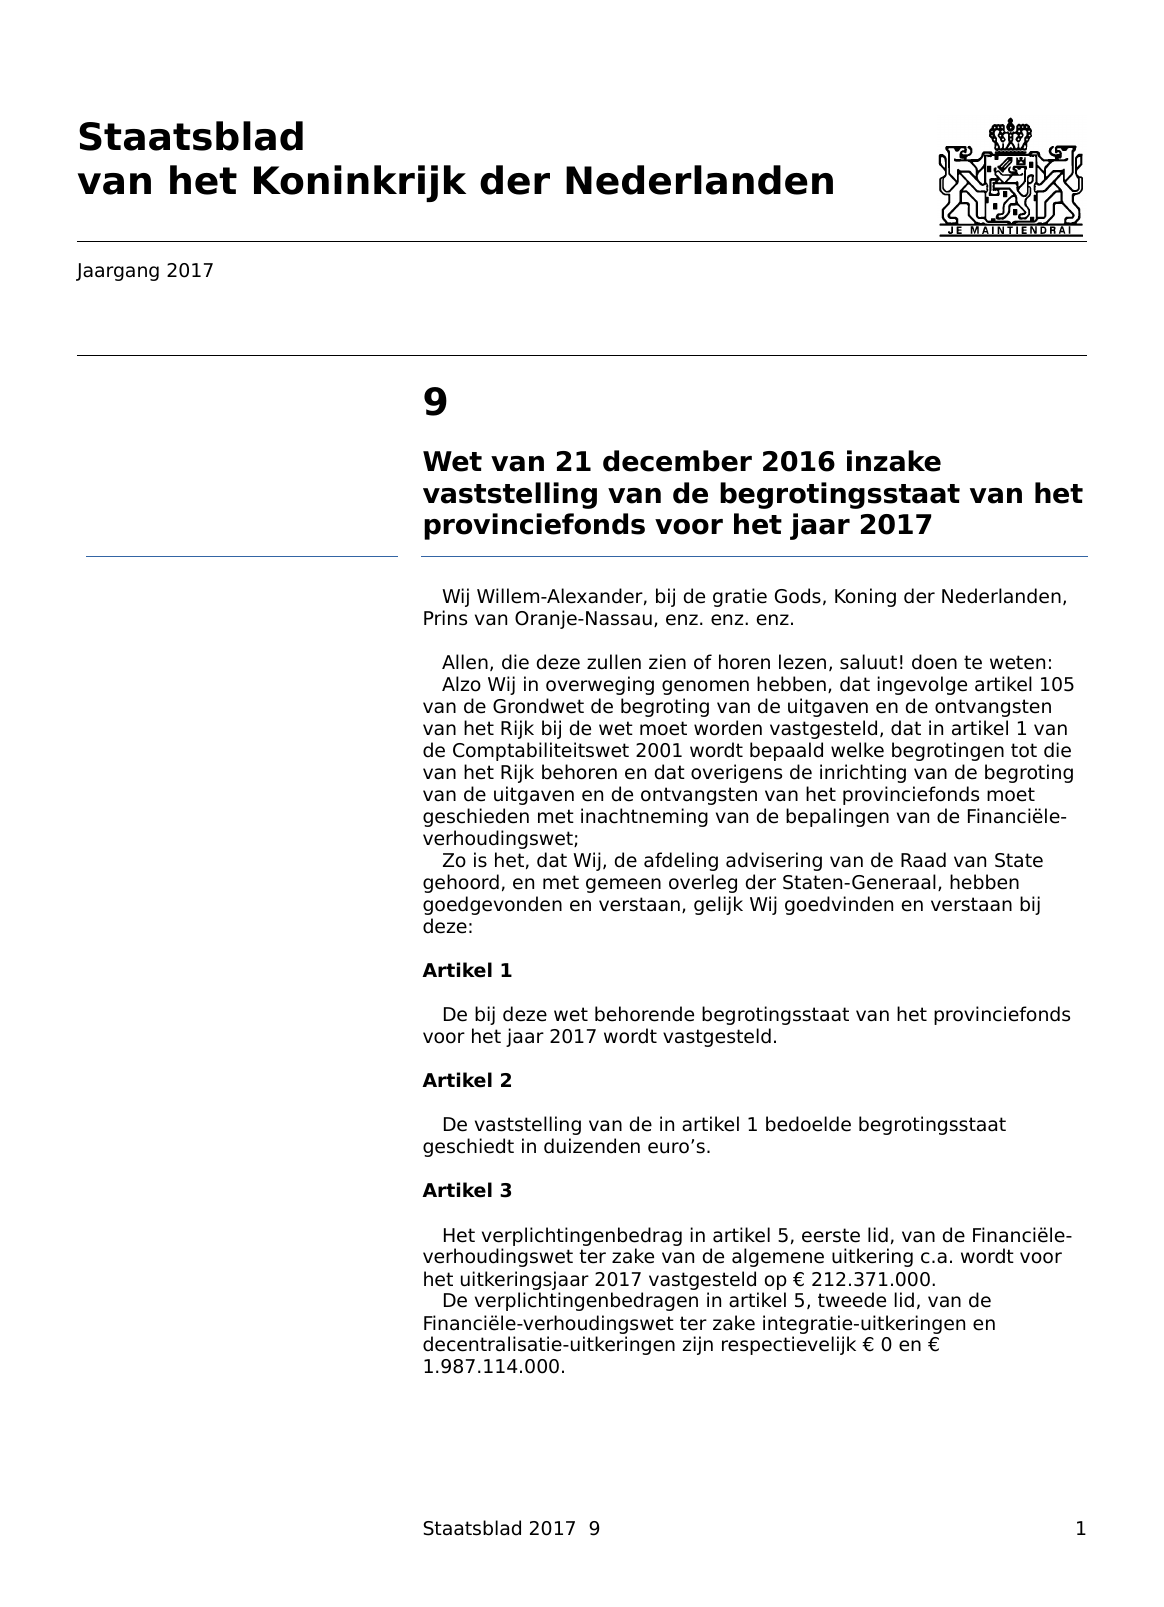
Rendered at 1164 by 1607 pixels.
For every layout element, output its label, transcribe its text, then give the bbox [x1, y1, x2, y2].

subtitle Artikel 1 [422, 960, 1087, 982]
table_header Staatsblad van het Koninkrijk der Nederlanden [77, 100, 886, 241]
subtitle 9 [422, 381, 1087, 424]
text Zo is het, dat Wij, de afdeling advisering van de Raad van State gehoord, en met gemeen overleg der Staten-Generaal, hebben goedgevonden en verstaan, gelijk Wij goedvinden en verstaan bij deze: [422, 849, 1087, 937]
text De bij deze wet behorende begrotingsstaat van het provinciefonds voor het jaar 2017 wordt vastgesteld. [422, 1004, 1087, 1048]
table_cell Jaargang 2017 [77, 242, 1087, 355]
table_header [886, 100, 1087, 241]
picture [936, 115, 1087, 240]
subtitle Artikel 2 [422, 1070, 1087, 1092]
subtitle Artikel 3 [422, 1180, 1087, 1202]
text De vaststelling van de in artikel 1 bedoelde begrotingsstaat geschiedt in duizenden euro’s. [422, 1114, 1087, 1158]
text Alzo Wij in overweging genomen hebben, dat ingevolge artikel 105 van de Grondwet de begroting van de uitgaven en de ontvangsten van het Rijk bij de wet moet worden vastgesteld, dat in artikel 1 van de Comptabiliteitswet 2001 wordt bepaald welke begrotingen tot die van het Rijk behoren en dat overigens de inrichting van de begroting van de uitgaven en de ontvangsten van het provinciefonds moet geschieden met inachtneming van de bepalingen van de Financiële-verhoudingswet; [422, 674, 1087, 849]
text Het verplichtingenbedrag in artikel 5, eerste lid, van de Financiële-verhoudingswet ter zake van de algemene uitkering c.a. wordt voor het uitkeringsjaar 2017 vastgesteld op € 212.371.000. [422, 1224, 1087, 1290]
text Wij Willem-Alexander, bij de gratie Gods, Koning der Nederlanden, Prins van Oranje-Nassau, enz. enz. enz. [422, 586, 1087, 629]
text Wet van 21 december 2016 inzake vaststelling van de begrotingsstaat van het provinciefonds voor het jaar 2017 [422, 447, 1087, 541]
text De verplichtingenbedragen in artikel 5, tweede lid, van de Financiële-verhoudingswet ter zake integratie-uitkeringen en decentralisatie-uitkeringen zijn respectievelijk € 0 en € 1.987.114.000. [422, 1290, 1087, 1378]
text Allen, die deze zullen zien of horen lezen, saluut! doen te weten: [422, 652, 1087, 674]
